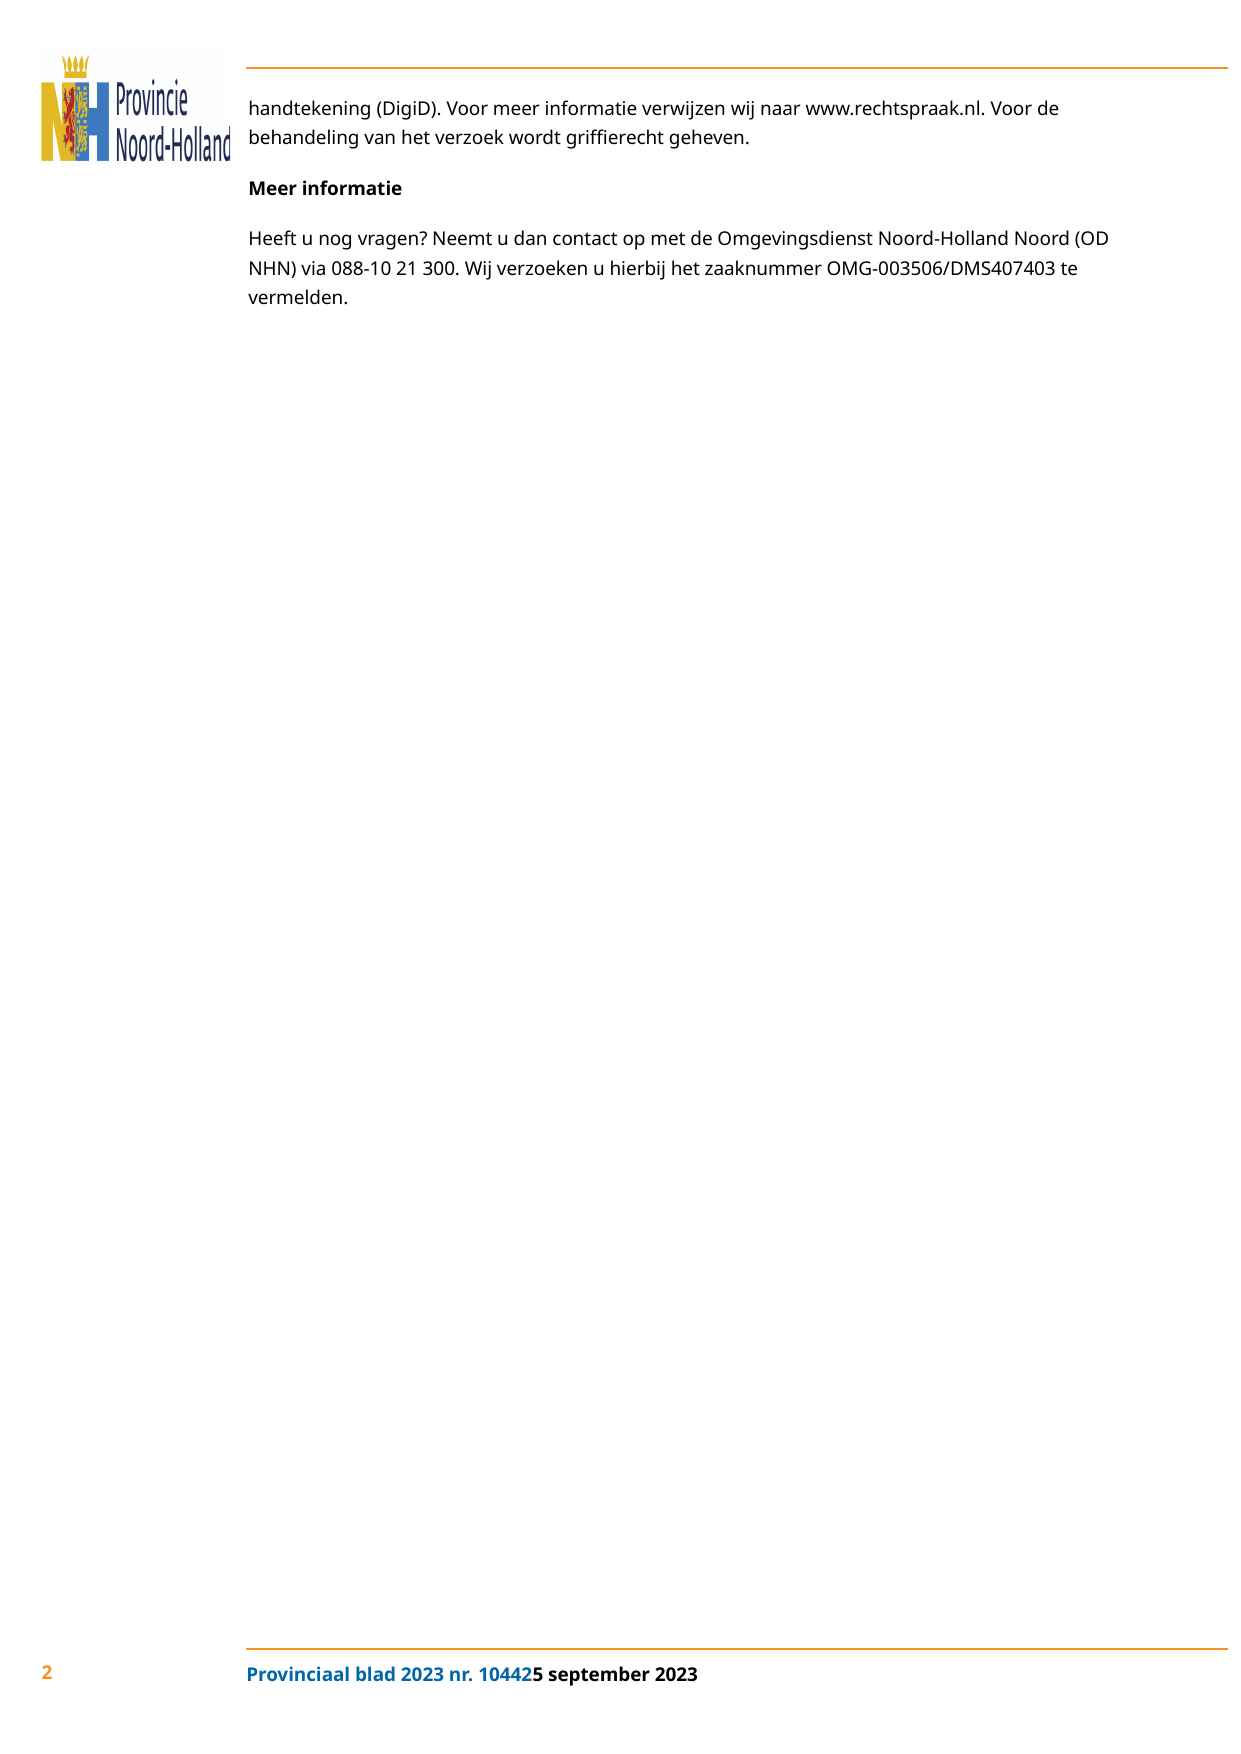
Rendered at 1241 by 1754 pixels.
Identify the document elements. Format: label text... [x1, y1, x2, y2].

text Meer informatie [248, 175, 1152, 201]
text handtekening (DigiD). Voor meer informatie verwijzen wij naar www.rechtspraak.nl. Voor de behandeling van het verzoek wordt griffierecht geheven. [248, 95, 1152, 150]
text Heeft u nog vragen? Neemt u dan contact op met de Omgevingsdienst Noord-Holland Noord (OD NHN) via 088-10 21 300. Wij verzoeken u hierbij het zaaknummer OMG-003506/DMS407403 te vermelden. [248, 225, 1152, 310]
picture [41, 47, 231, 172]
